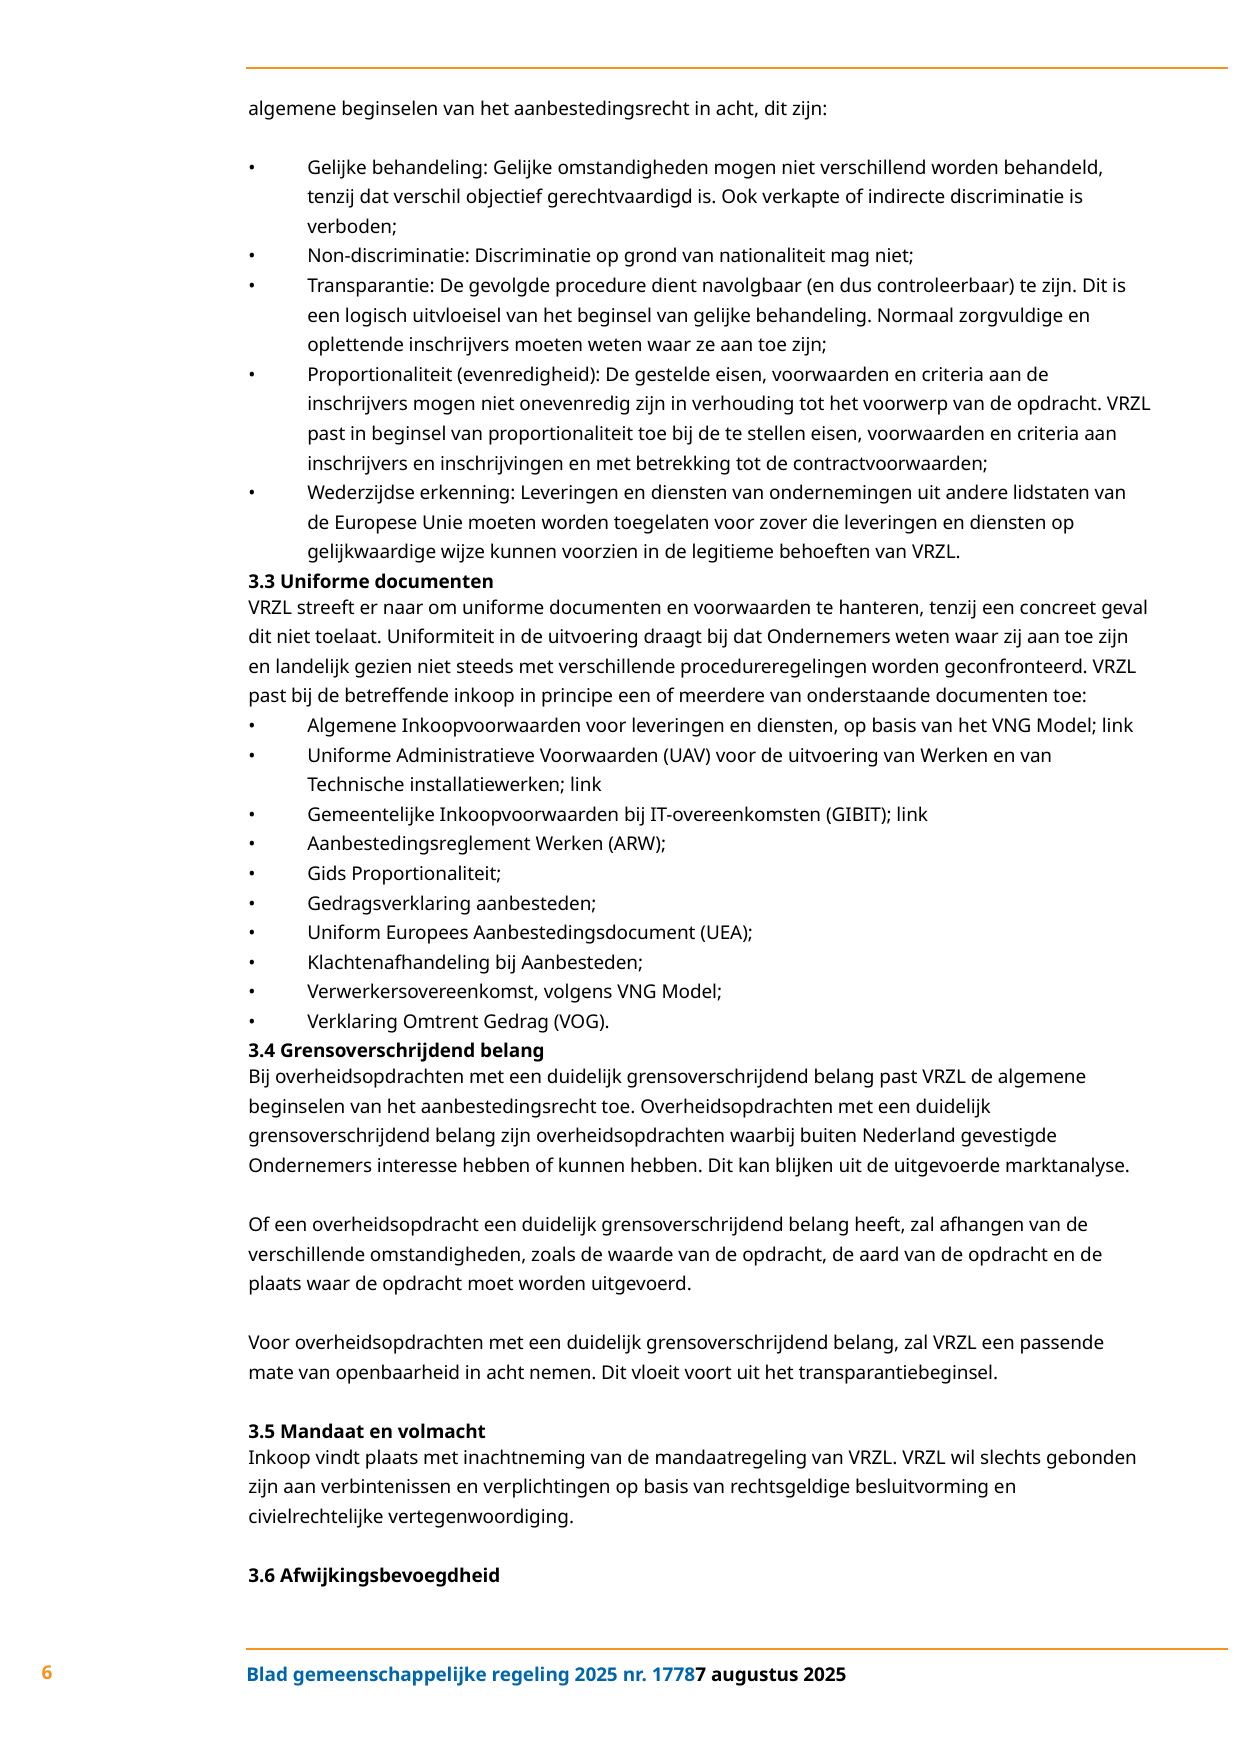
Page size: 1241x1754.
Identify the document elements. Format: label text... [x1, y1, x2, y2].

text 3.3 Uniforme documenten [248, 568, 1152, 594]
list Transparantie: De gevolgde procedure dient navolgbaar (en dus controleerbaar) te zijn. Dit is een logisch uitvloeisel van het beginsel van gelijke behandeling. Normaal zorgvuldige en oplettende inschrijvers moeten weten waar ze aan toe zijn; [248, 272, 1152, 357]
text Bij overheidsopdrachten met een duidelijk grensoverschrijdend belang past VRZL de algemene beginselen van het aanbestedingsrecht toe. Overheidsopdrachten met een duidelijk grensoverschrijdend belang zijn overheidsopdrachten waarbij buiten Nederland gevestigde Ondernemers interesse hebben of kunnen hebben. Dit kan blijken uit de uitgevoerde marktanalyse. [248, 1063, 1152, 1178]
text VRZL streeft er naar om uniforme documenten en voorwaarden te hanteren, tenzij een concreet geval dit niet toelaat. Uniformiteit in de uitvoering draagt bij dat Ondernemers weten waar zij aan toe zijn en landelijk gezien niet steeds met verschillende procedureregelingen worden geconfronteerd. VRZL past bij de betreffende inkoop in principe een of meerdere van onderstaande documenten toe: [248, 594, 1152, 708]
picture [41, 47, 231, 172]
list Gemeentelijke Inkoopvoorwaarden bij IT-overeenkomsten (GIBIT); link [248, 801, 1152, 827]
list Verwerkersovereenkomst, volgens VNG Model; [248, 978, 1152, 1004]
list Non-discriminatie: Discriminatie op grond van nationaliteit mag niet; [248, 243, 1152, 268]
list Verklaring Omtrent Gedrag (VOG). [248, 1008, 1152, 1034]
text 3.6 Afwijkingsbevoegdheid [248, 1562, 1152, 1588]
list Klachtenafhandeling bij Aanbesteden; [248, 949, 1152, 974]
text algemene beginselen van het aanbestedingsrecht in acht, dit zijn: [248, 95, 1152, 121]
text 3.4 Grensoverschrijdend belang [248, 1038, 1152, 1063]
list Gids Proportionaliteit; [248, 860, 1152, 886]
list Gelijke behandeling: Gelijke omstandigheden mogen niet verschillend worden behandeld, tenzij dat verschil objectief gerechtvaardigd is. Ook verkapte of indirecte discriminatie is verboden; [248, 154, 1152, 239]
text Inkoop vindt plaats met inachtneming van de mandaatregeling van VRZL. VRZL wil slechts gebonden zijn aan verbintenissen en verplichtingen op basis van rechtsgeldige besluitvorming en civielrechtelijke vertegenwoordiging. [248, 1444, 1152, 1529]
list Uniform Europees Aanbestedingsdocument (UEA); [248, 919, 1152, 945]
list Gedragsverklaring aanbesteden; [248, 890, 1152, 915]
text Of een overheidsopdracht een duidelijk grensoverschrijdend belang heeft, zal afhangen van de verschillende omstandigheden, zoals de waarde van de opdracht, de aard van de opdracht en de plaats waar de opdracht moet worden uitgevoerd. [248, 1211, 1152, 1296]
text Voor overheidsopdrachten met een duidelijk grensoverschrijdend belang, zal VRZL een passende mate van openbaarheid in acht nemen. Dit vloeit voort uit het transparantiebeginsel. [248, 1329, 1152, 1385]
text 3.5 Mandaat en volmacht [248, 1418, 1152, 1444]
list Algemene Inkoopvoorwaarden voor leveringen en diensten, op basis van het VNG Model; link [248, 712, 1152, 738]
list Wederzijdse erkenning: Leveringen en diensten van ondernemingen uit andere lidstaten van de Europese Unie moeten worden toegelaten voor zover die leveringen en diensten op gelijkwaardige wijze kunnen voorzien in de legitieme behoeften van VRZL. [248, 479, 1152, 564]
list Aanbestedingsreglement Werken (ARW); [248, 831, 1152, 856]
list Proportionaliteit (evenredigheid): De gestelde eisen, voorwaarden en criteria aan de inschrijvers mogen niet onevenredig zijn in verhouding tot het voorwerp van de opdracht. VRZL past in beginsel van proportionaliteit toe bij de te stellen eisen, voorwaarden en criteria aan inschrijvers en inschrijvingen en met betrekking tot de contractvoorwaarden; [248, 361, 1152, 476]
list Uniforme Administratieve Voorwaarden (UAV) voor de uitvoering van Werken en van Technische installatiewerken; link [248, 742, 1152, 797]
